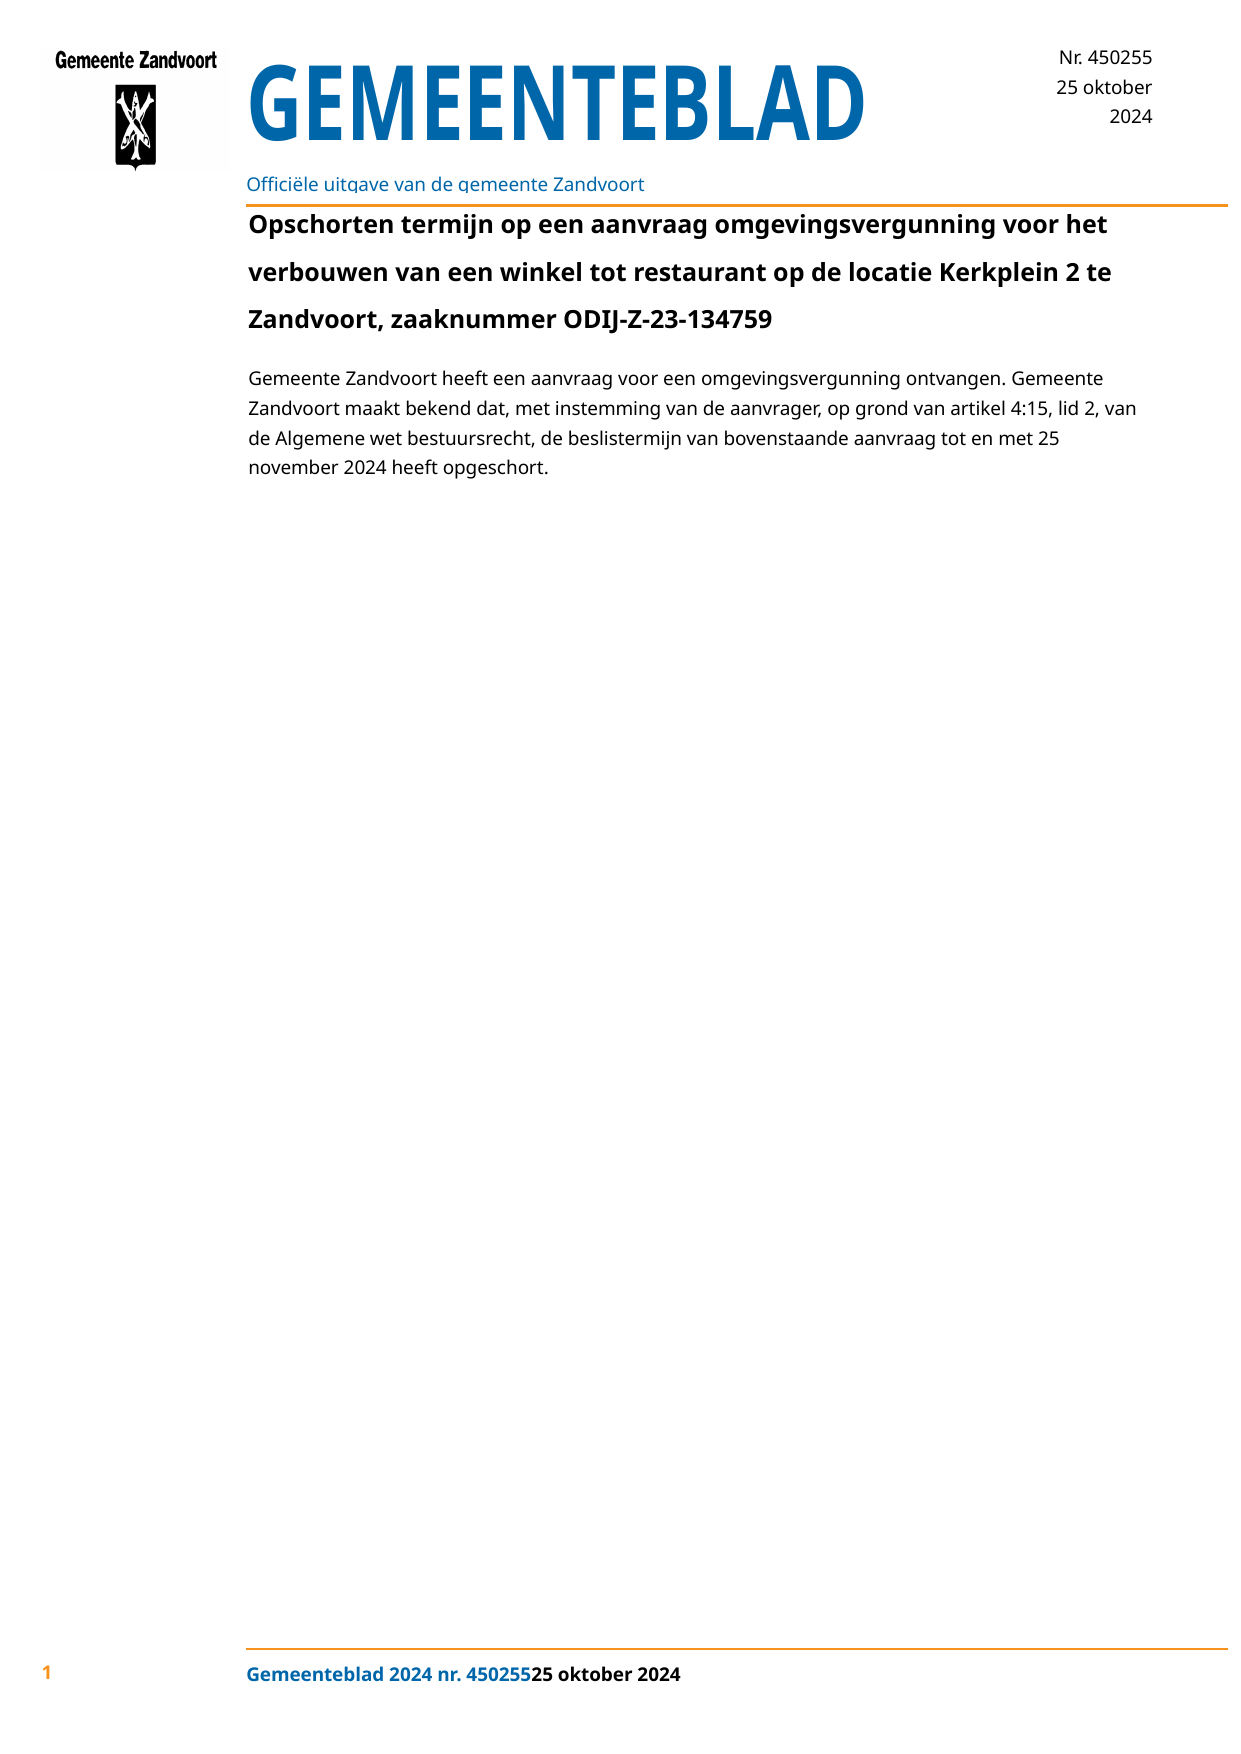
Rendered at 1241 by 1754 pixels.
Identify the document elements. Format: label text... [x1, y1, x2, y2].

text Gemeente Zandvoort heeft een aanvraag voor een omgevingsvergunning ontvangen. Gemeente Zandvoort maakt bekend dat, met instemming van de aanvrager, op grond van artikel 4:15, lid 2, van de Algemene wet bestuursrecht, de beslistermijn van bovenstaande aanvraag tot en met 25 november 2024 heeft opgeschort. [248, 366, 1152, 480]
text Opschorten termijn op een aanvraag omgevingsvergunning voor het verbouwen van een winkel tot restaurant op de locatie Kerkplein 2 te Zandvoort, zaaknummer ODIJ-Z-23-134759 [248, 207, 1152, 336]
picture [41, 47, 231, 172]
